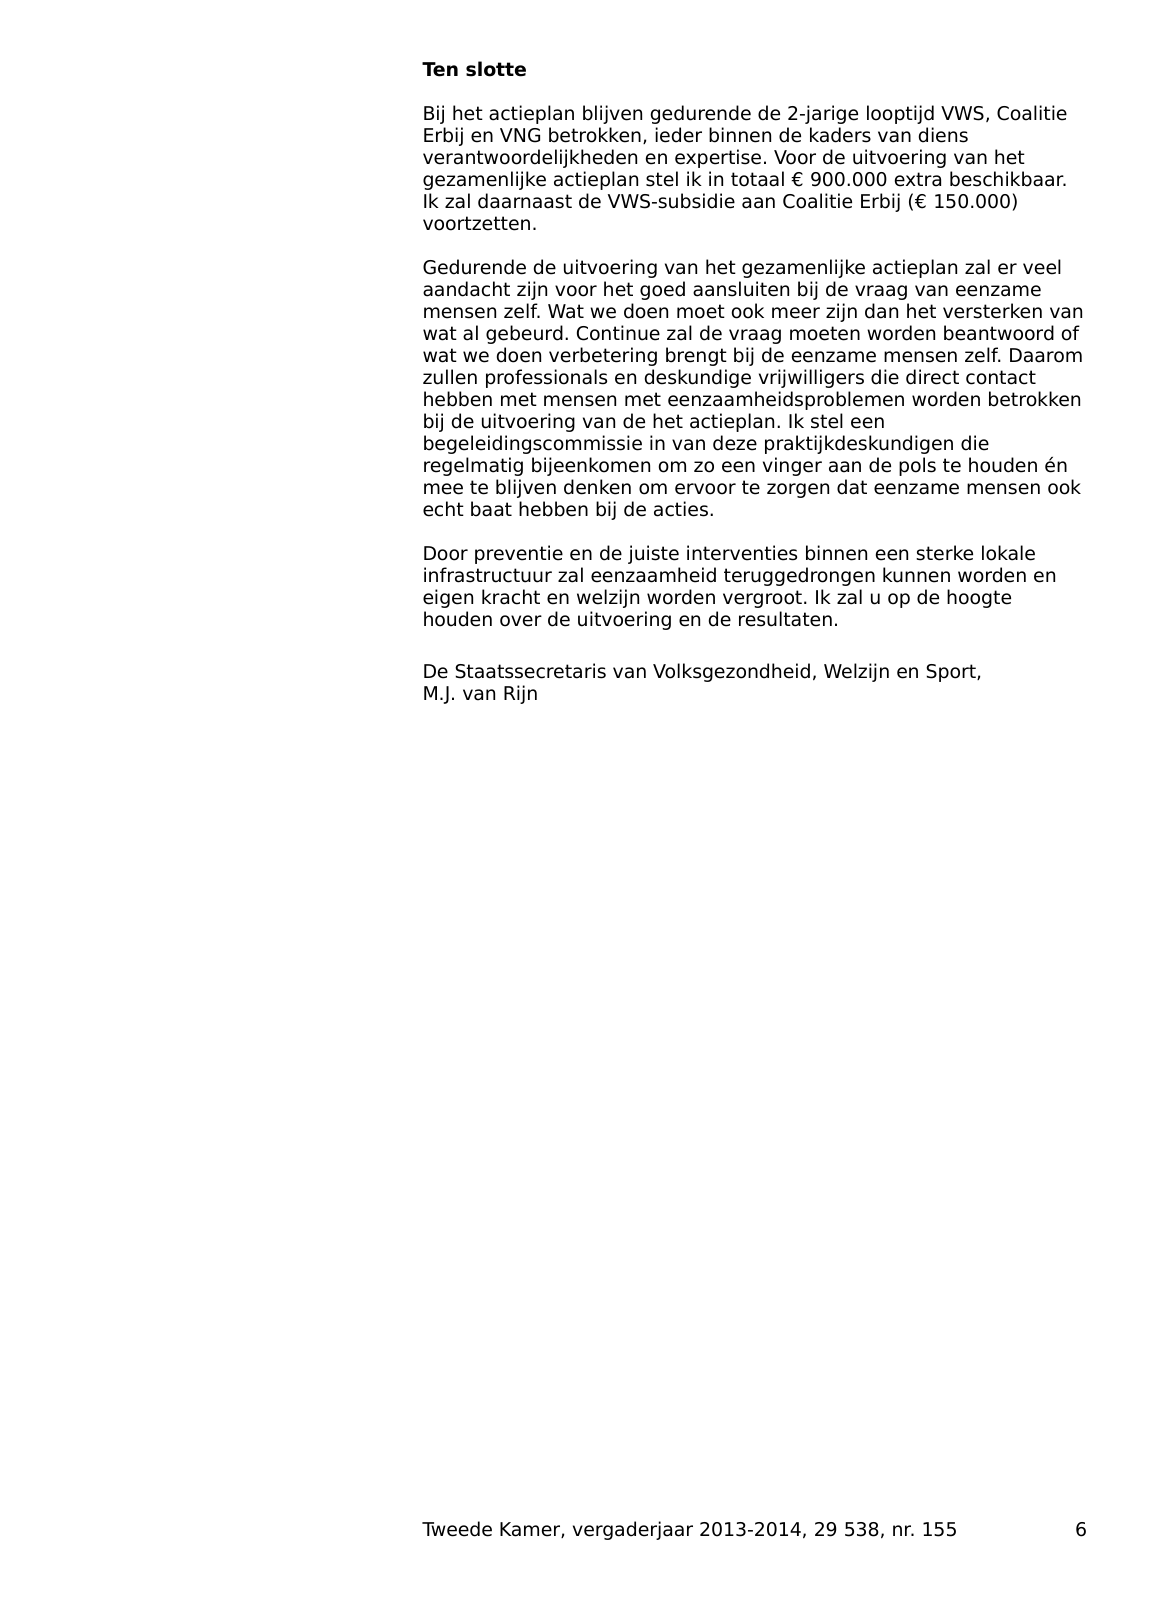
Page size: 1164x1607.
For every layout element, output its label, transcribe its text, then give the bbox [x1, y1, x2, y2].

subtitle Ten slotte [422, 59, 1087, 81]
text De Staatssecretaris van Volksgezondheid, Welzijn en Sport, M.J. van Rijn [422, 661, 1087, 705]
text Door preventie en de juiste interventies binnen een sterke lokale infrastructuur zal eenzaamheid teruggedrongen kunnen worden en eigen kracht en welzijn worden vergroot. Ik zal u op de hoogte houden over de uitvoering en de resultaten. [422, 543, 1087, 631]
text Bij het actieplan blijven gedurende de 2-jarige looptijd VWS, Coalitie Erbij en VNG betrokken, ieder binnen de kaders van diens verantwoordelijkheden en expertise. Voor de uitvoering van het gezamenlijke actieplan stel ik in totaal € 900.000 extra beschikbaar. Ik zal daarnaast de VWS-subsidie aan Coalitie Erbij (€ 150.000) voortzetten. [422, 103, 1087, 235]
text Gedurende de uitvoering van het gezamenlijke actieplan zal er veel aandacht zijn voor het goed aansluiten bij de vraag van eenzame mensen zelf. Wat we doen moet ook meer zijn dan het versterken van wat al gebeurd. Continue zal de vraag moeten worden beantwoord of wat we doen verbetering brengt bij de eenzame mensen zelf. Daarom zullen professionals en deskundige vrijwilligers die direct contact hebben met mensen met eenzaamheidsproblemen worden betrokken bij de uitvoering van de het actieplan. Ik stel een begeleidingscommissie in van deze praktijkdeskundigen die regelmatig bijeenkomen om zo een vinger aan de pols te houden én mee te blijven denken om ervoor te zorgen dat eenzame mensen ook echt baat hebben bij de acties. [422, 257, 1087, 521]
